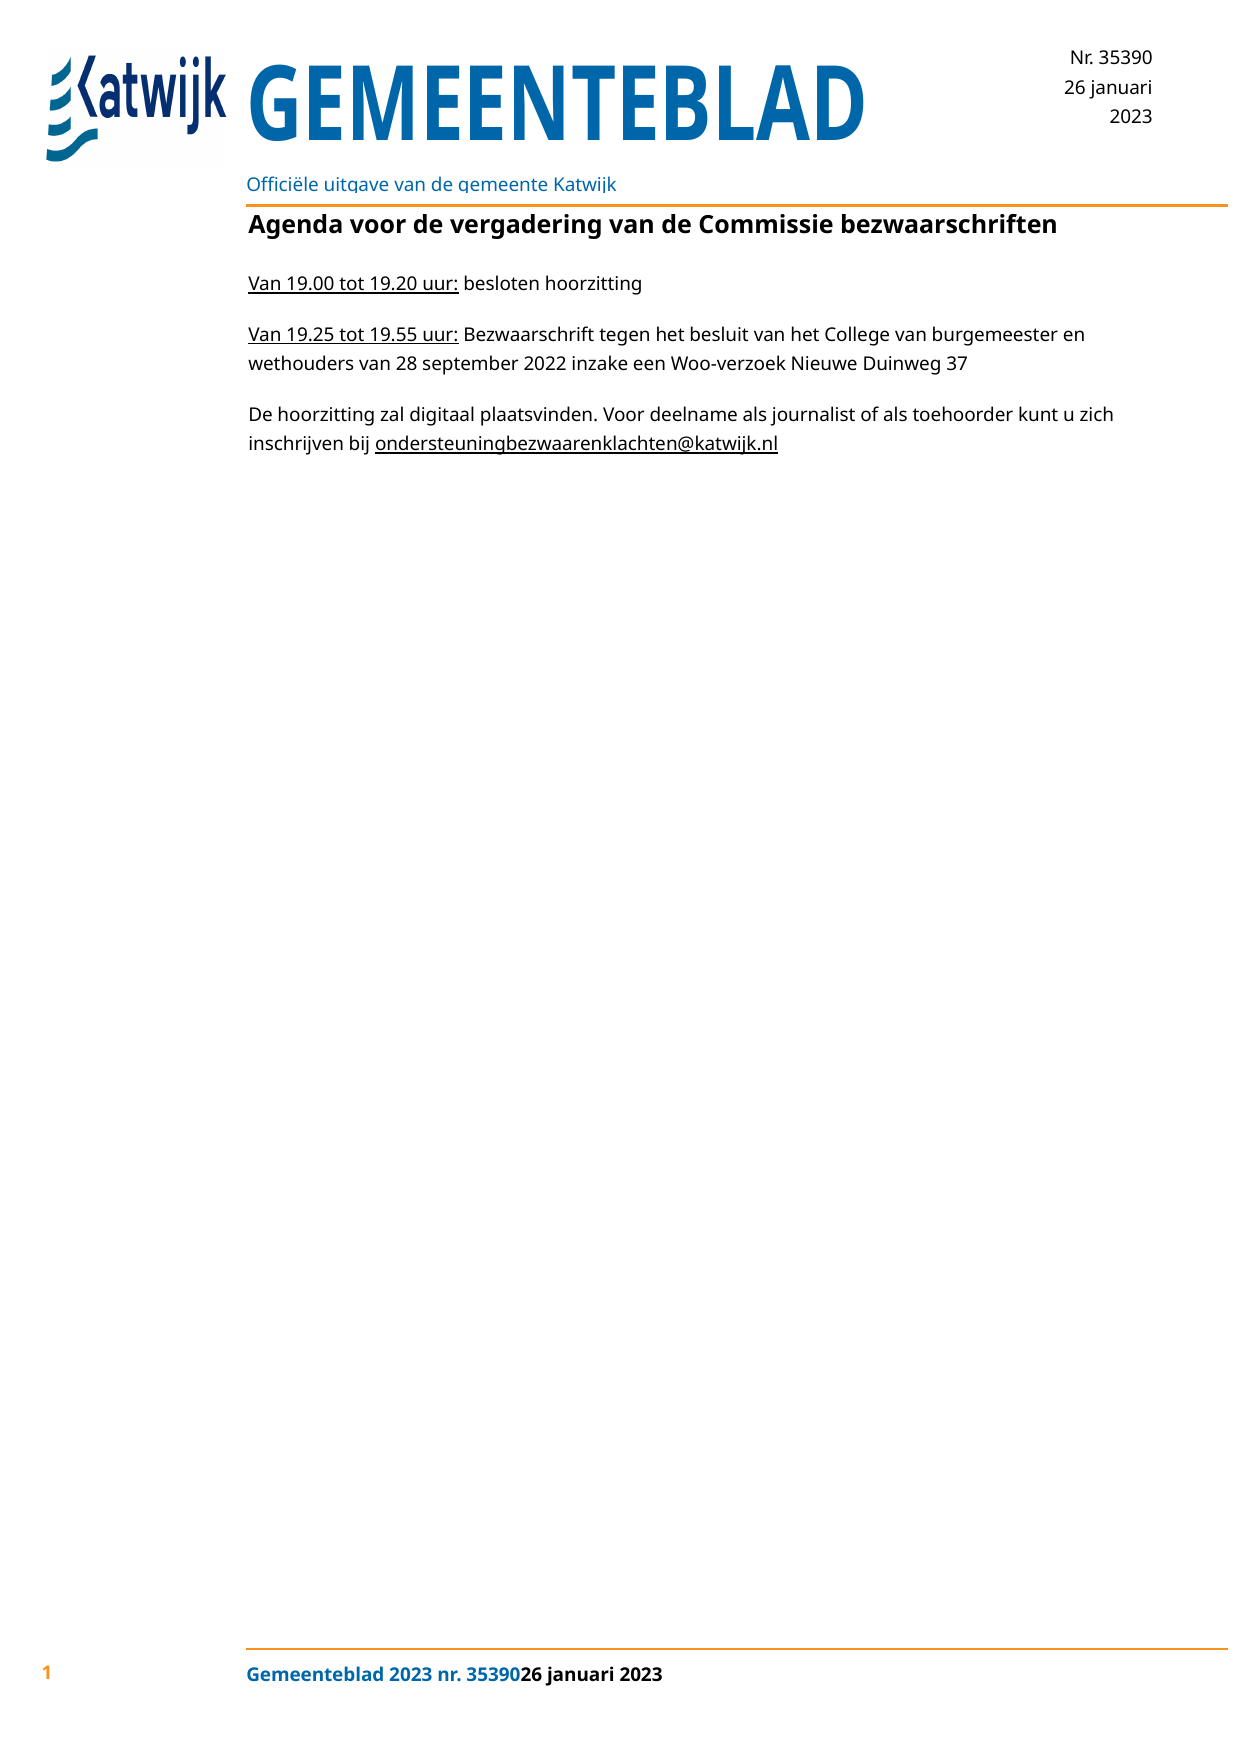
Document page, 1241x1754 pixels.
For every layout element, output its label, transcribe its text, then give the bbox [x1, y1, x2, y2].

text Van 19.25 tot 19.55 uur: Bezwaarschrift tegen het besluit van het College van burgemeester en wethouders van 28 september 2022 inzake een Woo-verzoek Nieuwe Duinweg 37 [248, 321, 1152, 376]
text Van 19.00 tot 19.20 uur: besloten hoorzitting [248, 270, 1152, 296]
text Agenda voor de vergadering van de Commissie bezwaarschriften [248, 207, 1152, 241]
picture [41, 47, 231, 172]
text De hoorzitting zal digitaal plaatsvinden. Voor deelname als journalist of als toehoorder kunt u zich inschrijven bij ondersteuningbezwaarenklachten@katwijk.nl [248, 401, 1152, 456]
